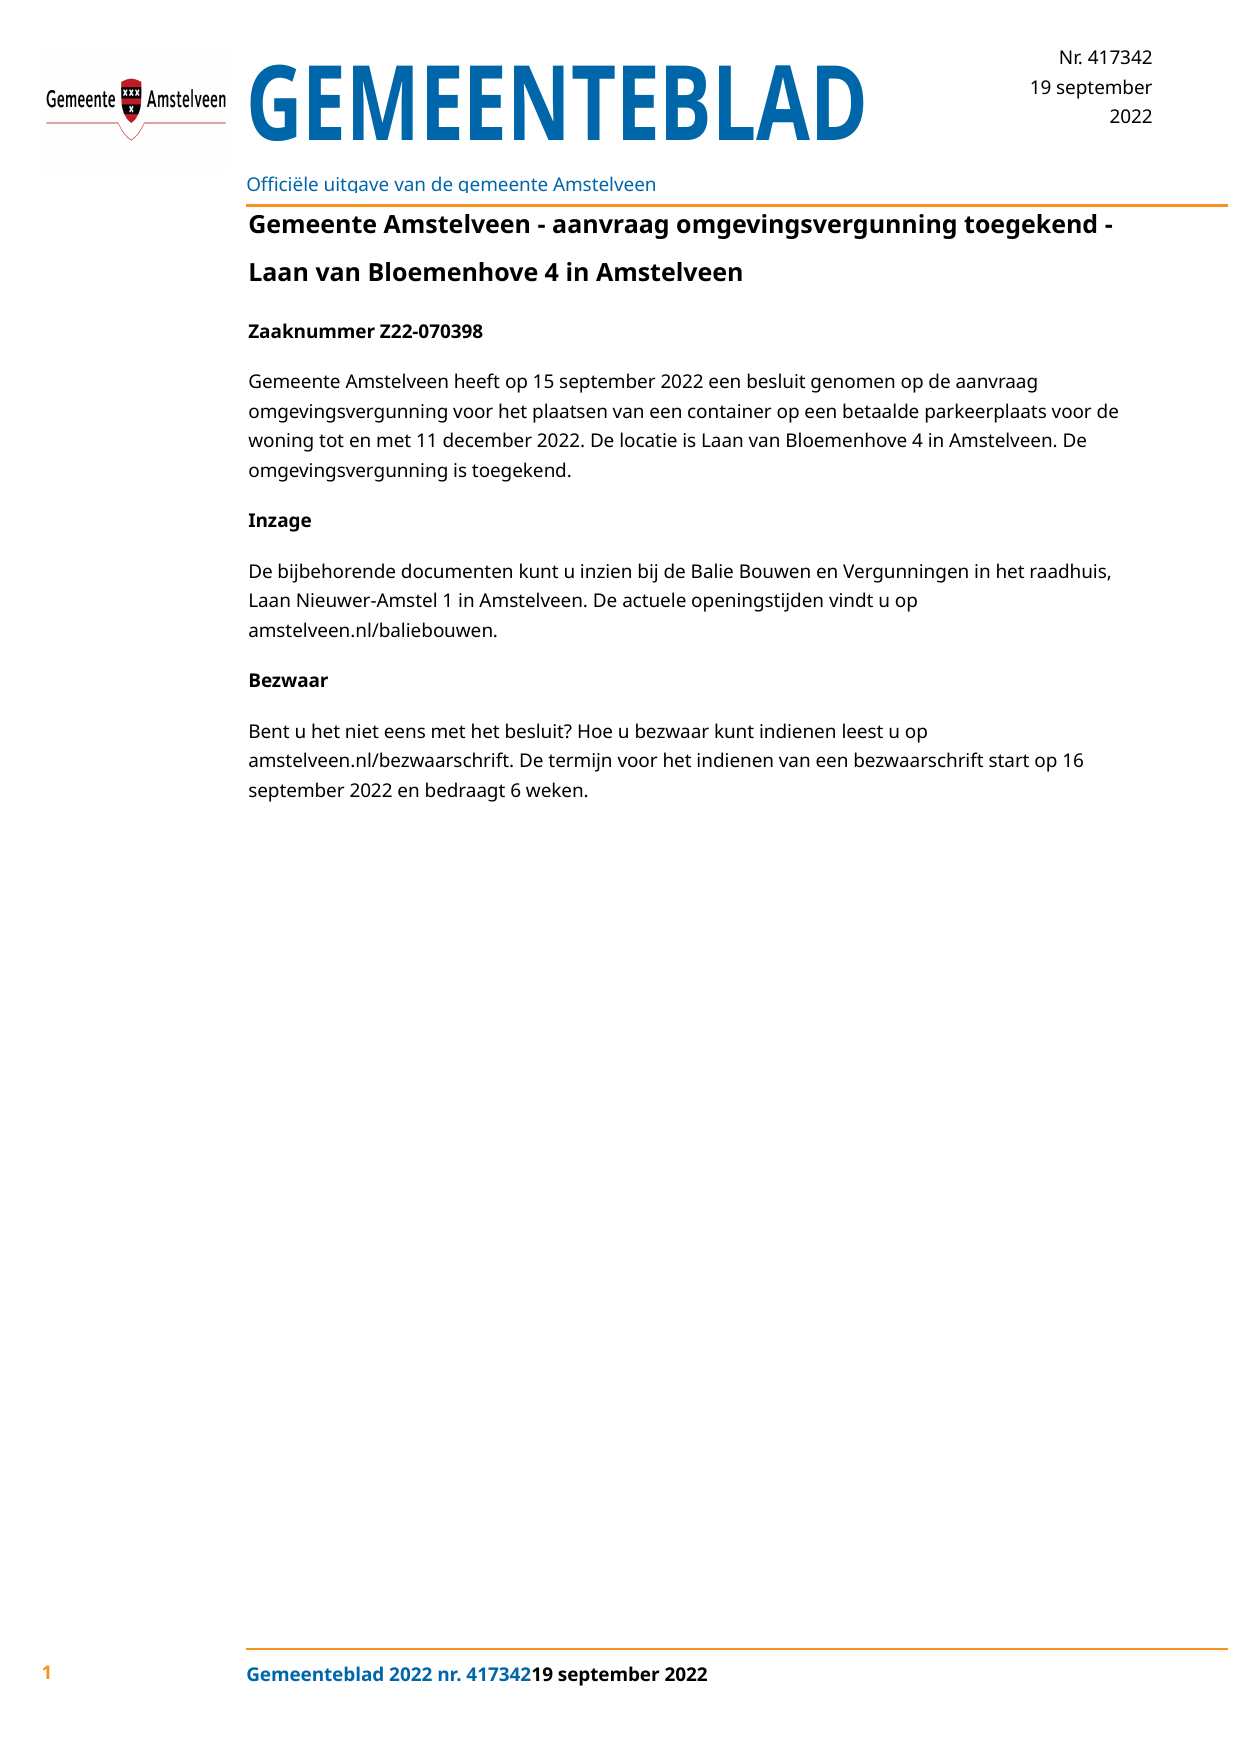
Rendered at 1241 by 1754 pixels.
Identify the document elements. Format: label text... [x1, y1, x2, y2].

text De bijbehorende documenten kunt u inzien bij de Balie Bouwen en Vergunningen in het raadhuis, Laan Nieuwer-Amstel 1 in Amstelveen. De actuele openingstijden vindt u op amstelveen.nl/baliebouwen. [248, 558, 1152, 643]
text Bezwaar [248, 667, 1152, 693]
text Bent u het niet eens met het besluit? Hoe u bezwaar kunt indienen leest u op amstelveen.nl/bezwaarschrift. De termijn voor het indienen van een bezwaarschrift start op 16 september 2022 en bedraagt 6 weken. [248, 718, 1152, 803]
text Gemeente Amstelveen heeft op 15 september 2022 een besluit genomen op de aanvraag omgevingsvergunning voor het plaatsen van een container op een betaalde parkeerplaats voor de woning tot en met 11 december 2022. De locatie is Laan van Bloemenhove 4 in Amstelveen. De omgevingsvergunning is toegekend. [248, 368, 1152, 483]
picture [41, 47, 231, 172]
text Gemeente Amstelveen - aanvraag omgevingsvergunning toegekend - Laan van Bloemenhove 4 in Amstelveen [248, 207, 1152, 288]
text Inzage [248, 507, 1152, 533]
text Zaaknummer Z22-070398 [248, 318, 1152, 344]
